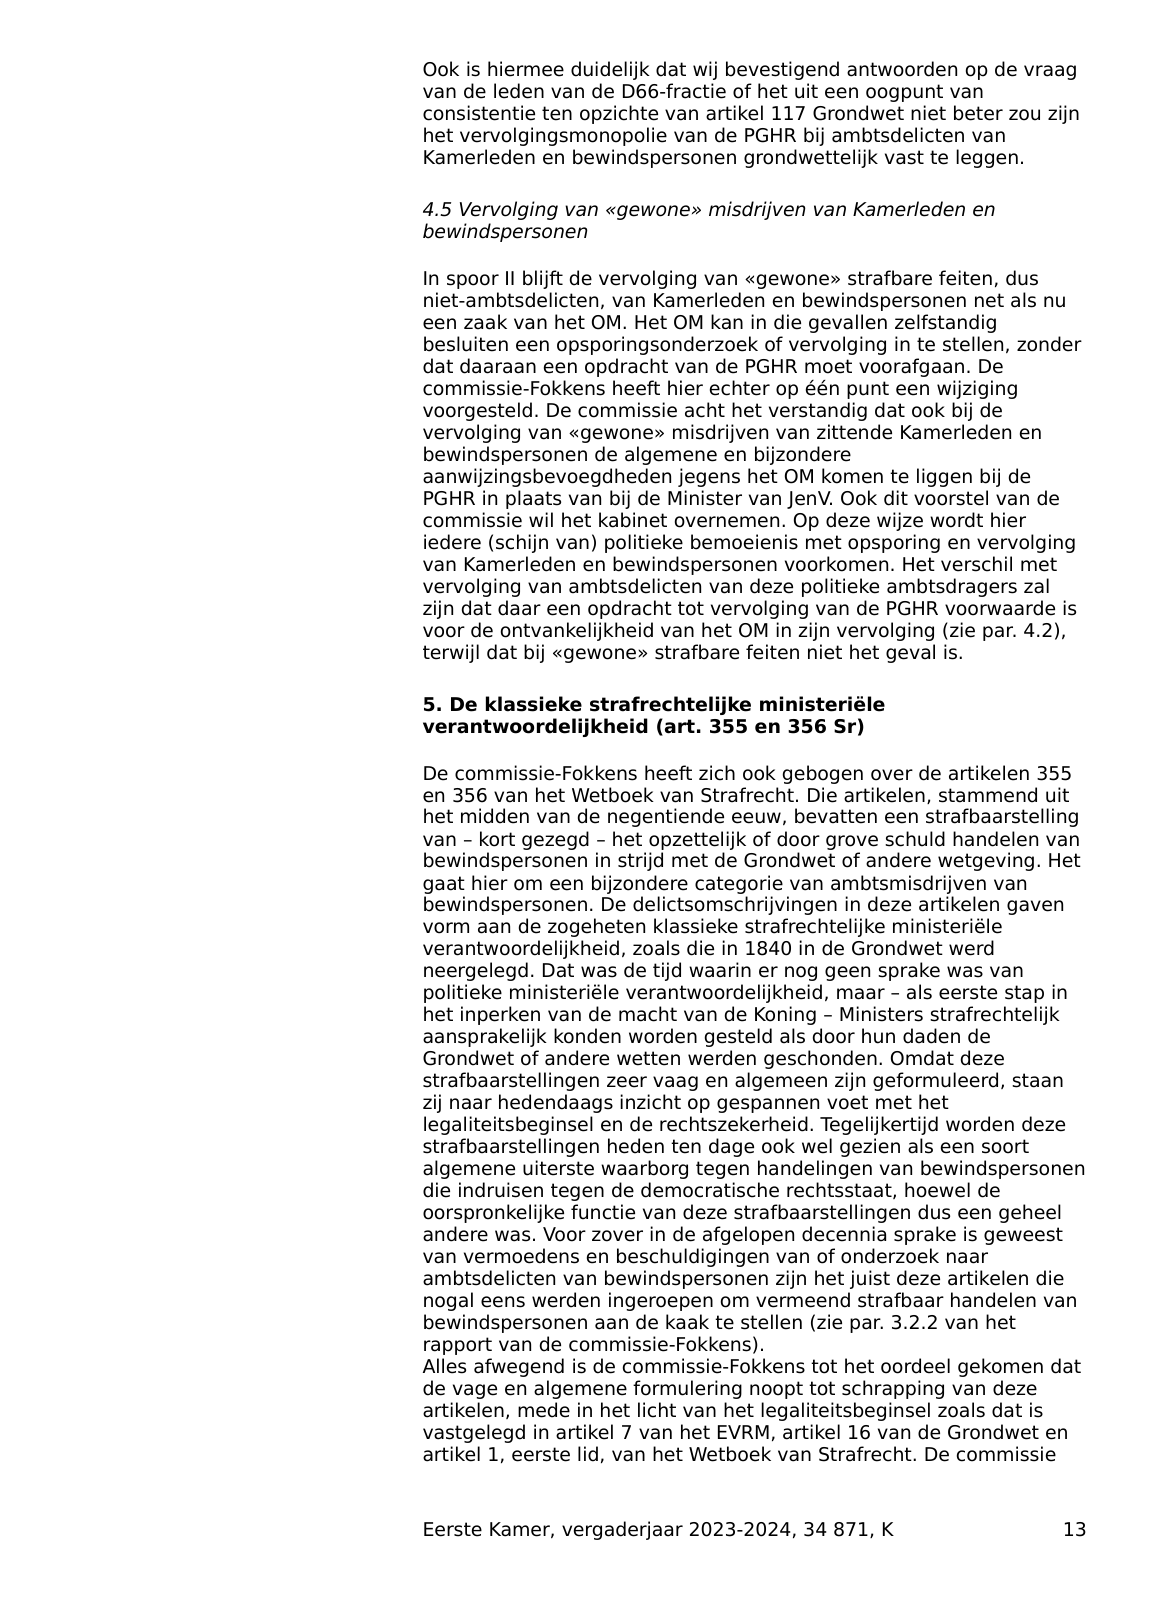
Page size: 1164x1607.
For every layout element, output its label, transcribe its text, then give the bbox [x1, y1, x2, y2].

subtitle 4.5 Vervolging van «gewone» misdrijven van Kamerleden en bewindspersonen [422, 199, 1087, 243]
text Ook is hiermee duidelijk dat wij bevestigend antwoorden op de vraag van de leden van de D66-fractie of het uit een oogpunt van consistentie ten opzichte van artikel 117 Grondwet niet beter zou zijn het vervolgingsmonopolie van de PGHR bij ambtsdelicten van Kamerleden en bewindspersonen grondwettelijk vast te leggen. [422, 59, 1087, 169]
text In spoor II blijft de vervolging van «gewone» strafbare feiten, dus niet-ambtsdelicten, van Kamerleden en bewindspersonen net als nu een zaak van het OM. Het OM kan in die gevallen zelfstandig besluiten een opsporingsonderzoek of vervolging in te stellen, zonder dat daaraan een opdracht van de PGHR moet voorafgaan. De commissie-Fokkens heeft hier echter op één punt een wijziging voorgesteld. De commissie acht het verstandig dat ook bij de vervolging van «gewone» misdrijven van zittende Kamerleden en bewindspersonen de algemene en bijzondere aanwijzingsbevoegdheden jegens het OM komen te liggen bij de PGHR in plaats van bij de Minister van JenV. Ook dit voorstel van de commissie wil het kabinet overnemen. Op deze wijze wordt hier iedere (schijn van) politieke bemoeienis met opsporing en vervolging van Kamerleden en bewindspersonen voorkomen. Het verschil met vervolging van ambtsdelicten van deze politieke ambtsdragers zal zijn dat daar een opdracht tot vervolging van de PGHR voorwaarde is voor de ontvankelijkheid van het OM in zijn vervolging (zie par. 4.2), terwijl dat bij «gewone» strafbare feiten niet het geval is. [422, 268, 1087, 663]
text De commissie-Fokkens heeft zich ook gebogen over de artikelen 355 en 356 van het Wetboek van Strafrecht. Die artikelen, stammend uit het midden van de negentiende eeuw, bevatten een strafbaarstelling van – kort gezegd – het opzettelijk of door grove schuld handelen van bewindspersonen in strijd met de Grondwet of andere wetgeving. Het gaat hier om een bijzondere categorie van ambtsmisdrijven van bewindspersonen. De delictsomschrijvingen in deze artikelen gaven vorm aan de zogeheten klassieke strafrechtelijke ministeriële verantwoordelijkheid, zoals die in 1840 in de Grondwet werd neergelegd. Dat was de tijd waarin er nog geen sprake was van politieke ministeriële verantwoordelijkheid, maar – als eerste stap in het inperken van de macht van de Koning – Ministers strafrechtelijk aansprakelijk konden worden gesteld als door hun daden de Grondwet of andere wetten werden geschonden. Omdat deze strafbaarstellingen zeer vaag en algemeen zijn geformuleerd, staan zij naar hedendaags inzicht op gespannen voet met het legaliteitsbeginsel en de rechtszekerheid. Tegelijkertijd worden deze strafbaarstellingen heden ten dage ook wel gezien als een soort algemene uiterste waarborg tegen handelingen van bewindspersonen die indruisen tegen de democratische rechtsstaat, hoewel de oorspronkelijke functie van deze strafbaarstellingen dus een geheel andere was. Voor zover in de afgelopen decennia sprake is geweest van vermoedens en beschuldigingen van of onderzoek naar ambtsdelicten van bewindspersonen zijn het juist deze artikelen die nogal eens werden ingeroepen om vermeend strafbaar handelen van bewindspersonen aan de kaak te stellen (zie par. 3.2.2 van het rapport van de commissie-Fokkens). [422, 762, 1087, 1356]
text Alles afwegend is de commissie-Fokkens tot het oordeel gekomen dat de vage en algemene formulering noopt tot schrapping van deze artikelen, mede in het licht van het legaliteitsbeginsel zoals dat is vastgelegd in artikel 7 van het EVRM, artikel 16 van de Grondwet en artikel 1, eerste lid, van het Wetboek van Strafrecht. De commissie [422, 1356, 1087, 1466]
subtitle 5. De klassieke strafrechtelijke ministeriële verantwoordelijkheid (art. 355 en 356 Sr) [422, 693, 1087, 737]
